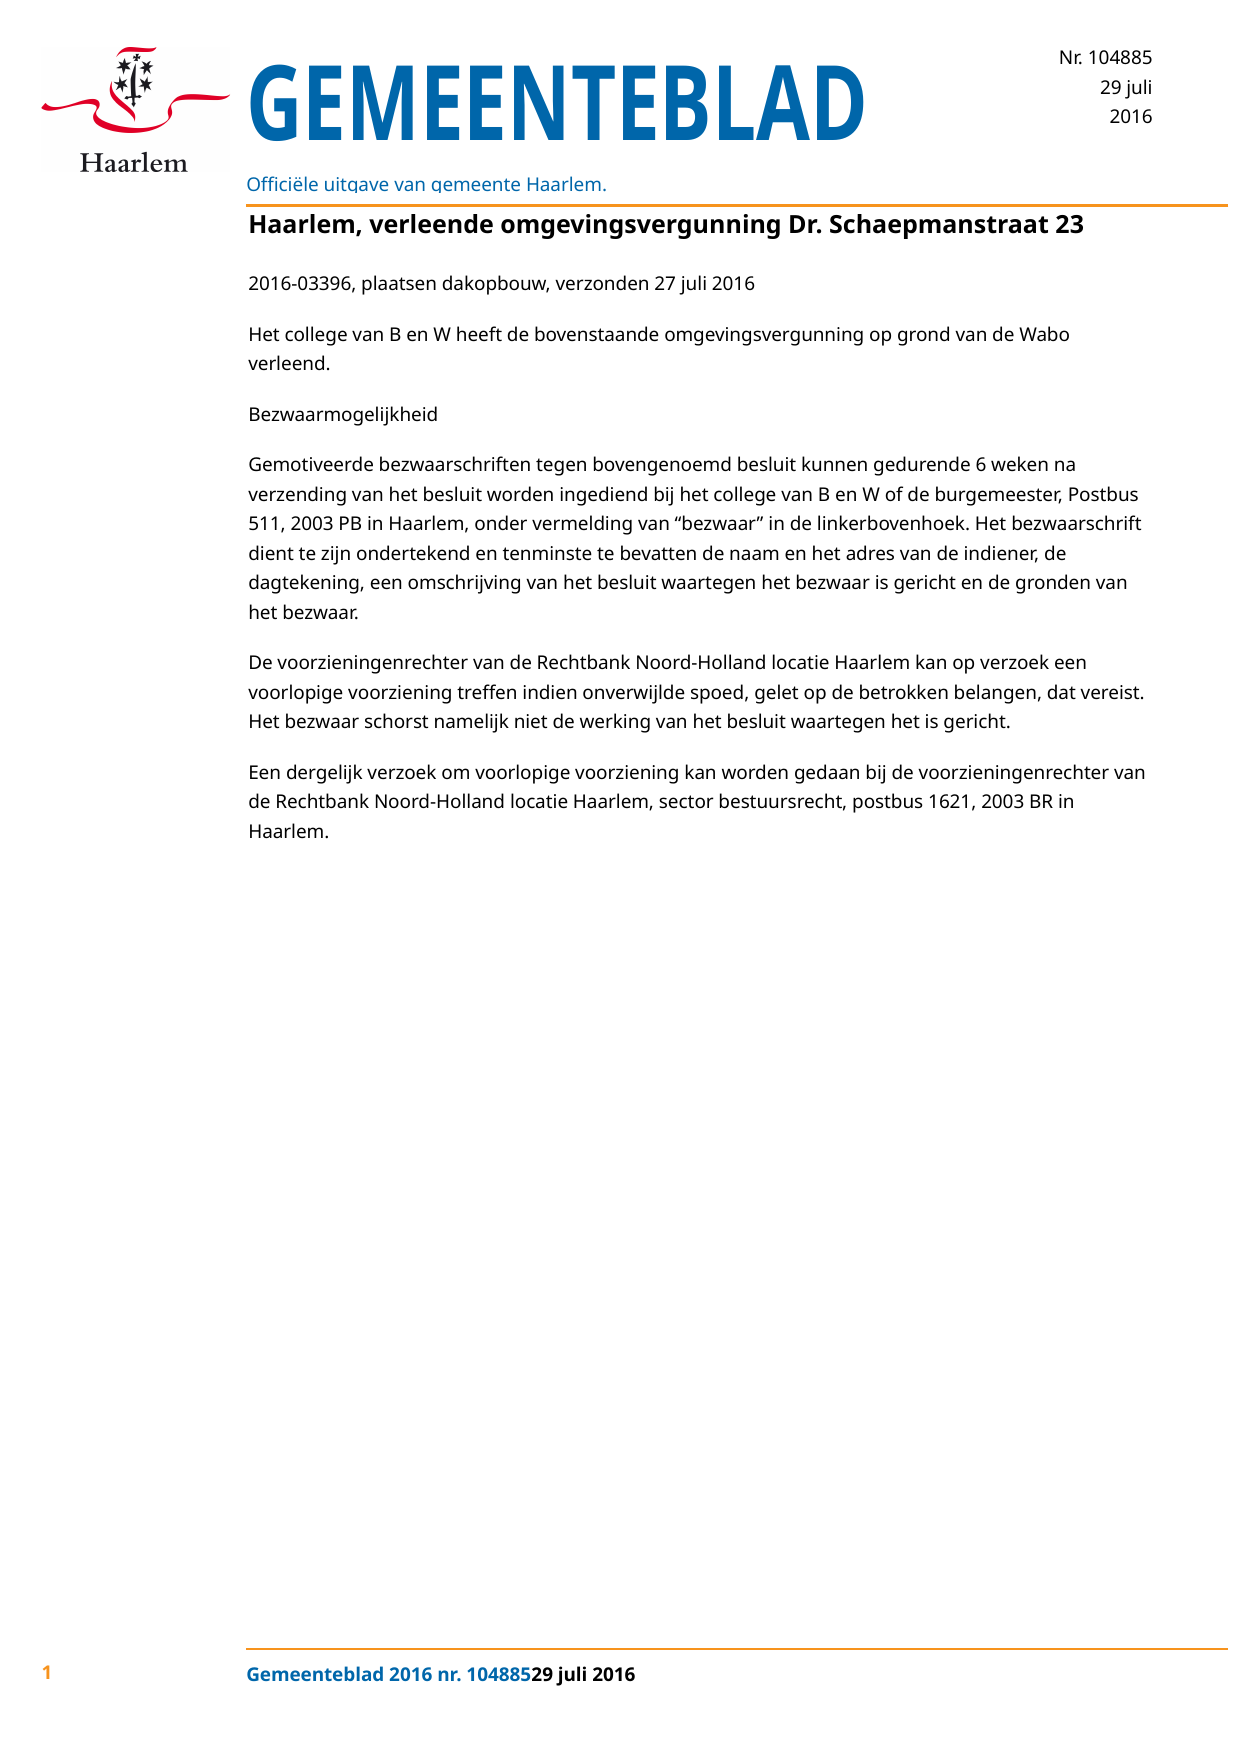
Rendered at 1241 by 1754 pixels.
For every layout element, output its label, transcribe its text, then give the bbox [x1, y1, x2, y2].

text 2016-03396, plaatsen dakopbouw, verzonden 27 juli 2016 [248, 270, 1152, 296]
picture [41, 47, 231, 172]
text Haarlem, verleende omgevingsvergunning Dr. Schaepmanstraat 23 [248, 207, 1152, 241]
text De voorzieningenrechter van de Rechtbank Noord-Holland locatie Haarlem kan op verzoek een voorlopige voorziening treffen indien onverwijlde spoed, gelet op de betrokken belangen, dat vereist. Het bezwaar schorst namelijk niet de werking van het besluit waartegen het is gericht. [248, 649, 1152, 734]
text Het college van B en W heeft de bovenstaande omgevingsvergunning op grond van de Wabo verleend. [248, 321, 1152, 376]
text Bezwaarmogelijkheid [248, 401, 1152, 426]
text Een dergelijk verzoek om voorlopige voorziening kan worden gedaan bij de voorzieningenrechter van de Rechtbank Noord-Holland locatie Haarlem, sector bestuursrecht, postbus 1621, 2003 BR in Haarlem. [248, 759, 1152, 844]
text Gemotiveerde bezwaarschriften tegen bovengenoemd besluit kunnen gedurende 6 weken na verzending van het besluit worden ingediend bij het college van B en W of de burgemeester, Postbus 511, 2003 PB in Haarlem, onder vermelding van “bezwaar” in de linkerbovenhoek. Het bezwaarschrift dient te zijn ondertekend en tenminste te bevatten de naam en het adres van de indiener, de dagtekening, een omschrijving van het besluit waartegen het bezwaar is gericht en de gronden van het bezwaar. [248, 451, 1152, 625]
